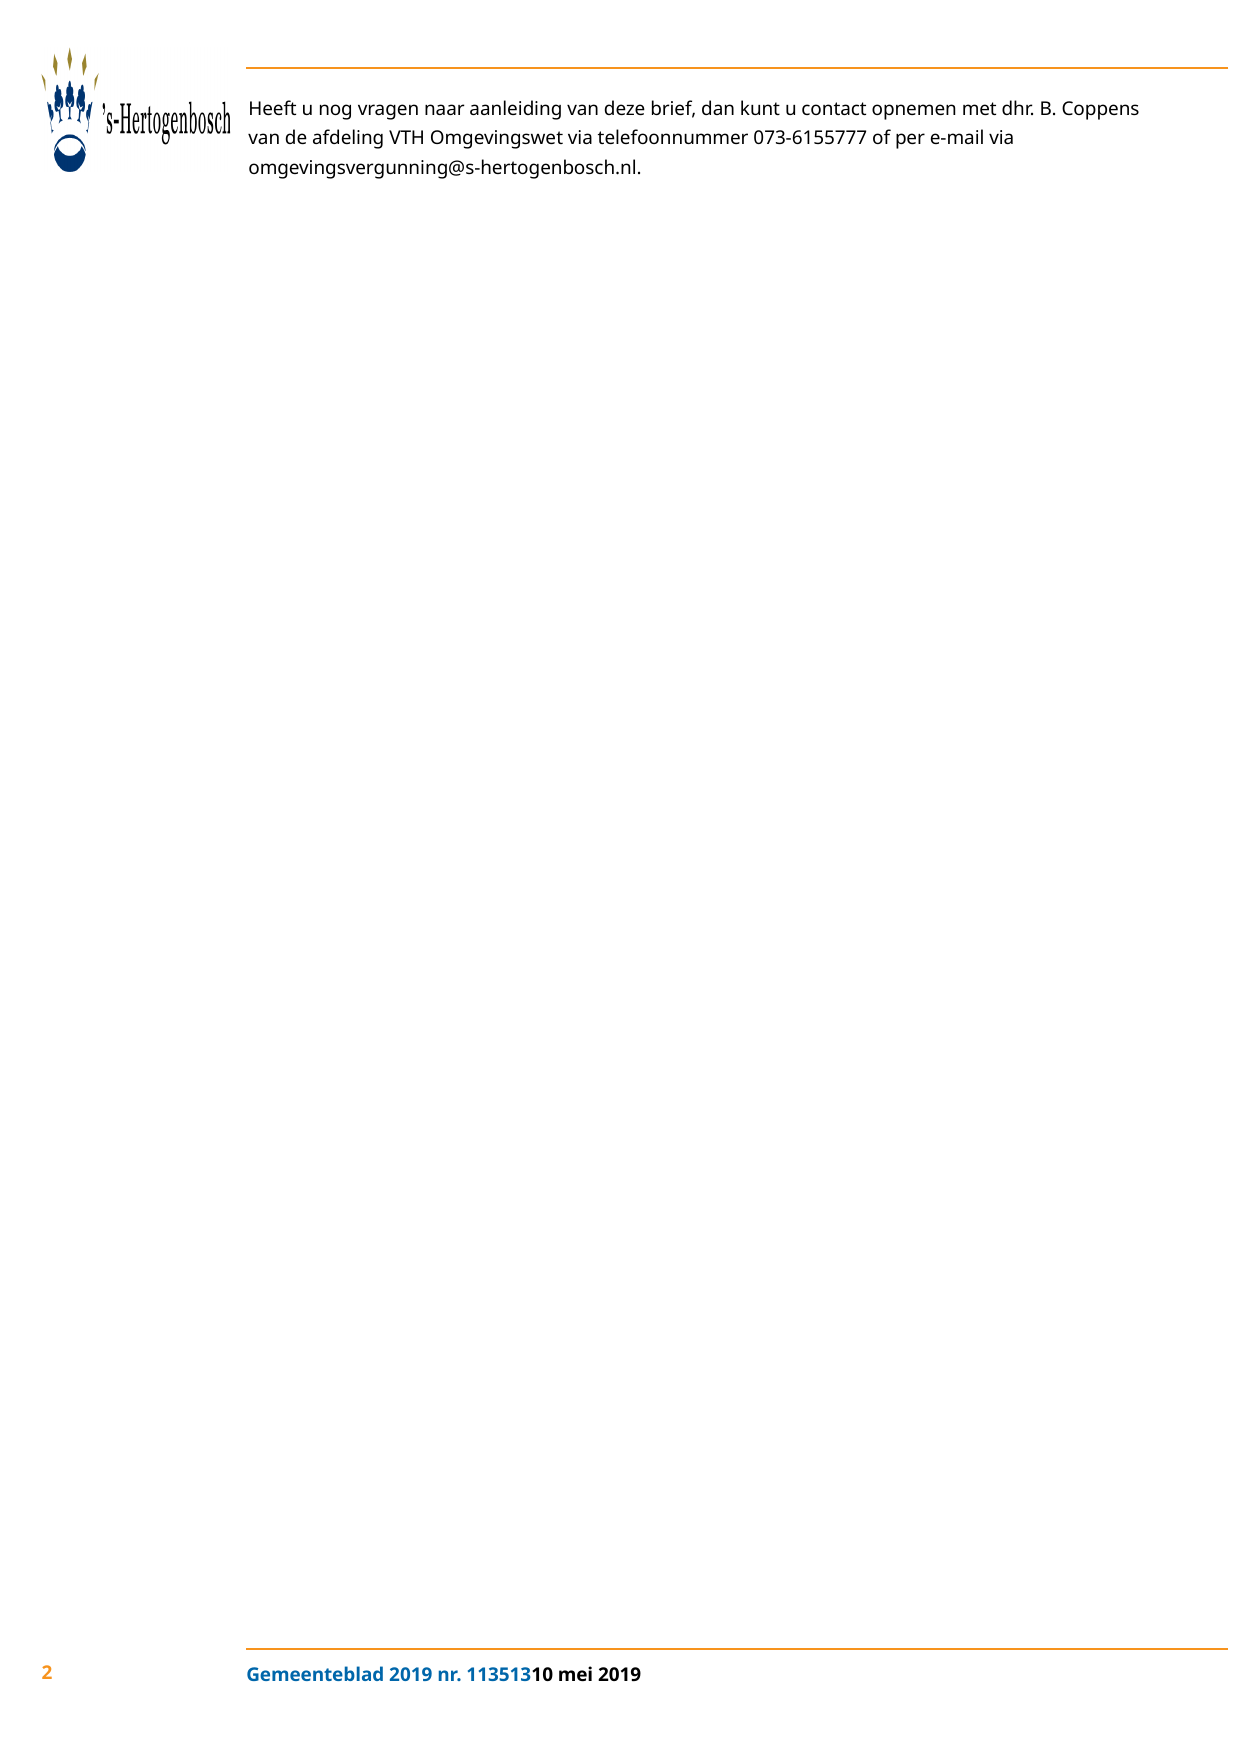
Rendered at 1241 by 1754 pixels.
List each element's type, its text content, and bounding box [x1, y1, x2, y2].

picture [41, 47, 231, 172]
text Heeft u nog vragen naar aanleiding van deze brief, dan kunt u contact opnemen met dhr. B. Coppens van de afdeling VTH Omgevingswet via telefoonnummer 073-6155777 of per e-mail via omgevingsvergunning@s-hertogenbosch.nl. [248, 95, 1152, 180]
